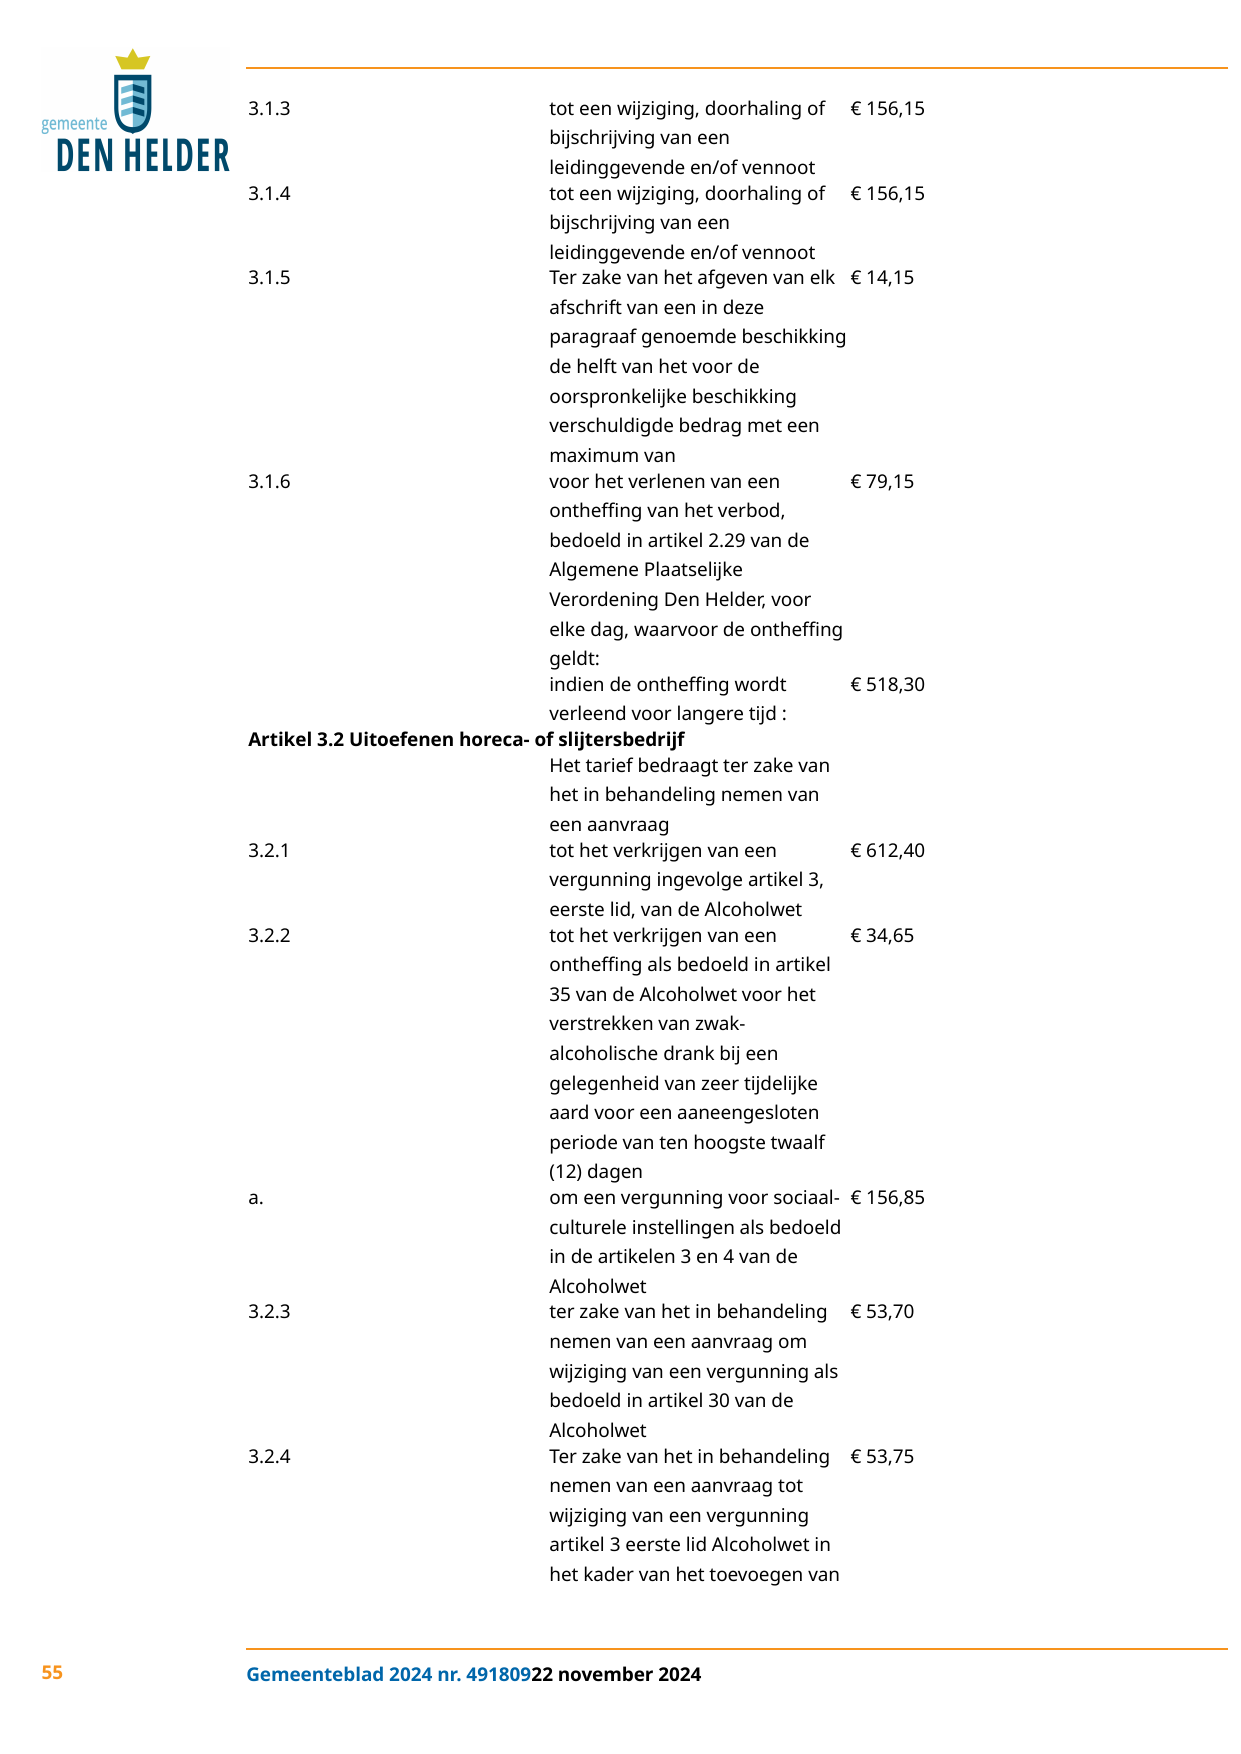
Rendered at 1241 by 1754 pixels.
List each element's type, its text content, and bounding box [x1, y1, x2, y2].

table_cell Ter zake van het in behandeling nemen van een aanvraag tot wijziging van een vergunning artikel 3 eerste lid Alcoholwet in het kader van het toevoegen van [549, 1443, 850, 1587]
table_cell € 79,15 [850, 468, 1152, 671]
table_cell voor het verlenen van een ontheffing van het verbod, bedoeld in artikel 2.29 van de Algemene Plaatselijke Verordening Den Helder, voor elke dag, waarvoor de ontheffing geldt: [549, 468, 850, 671]
table_cell € 156,15 [850, 180, 1152, 264]
table_cell tot het verkrijgen van een vergunning ingevolge artikel 3, eerste lid, van de Alcoholwet [549, 837, 850, 922]
picture [63, 144, 68, 165]
table_cell om een vergunning voor sociaal-culturele instellingen als bedoeld in de artikelen 3 en 4 van de Alcoholwet [549, 1184, 850, 1299]
table_cell 3.2.2 [248, 922, 549, 1184]
picture [220, 160, 224, 172]
table_cell 3.2.4 [248, 1443, 549, 1587]
table_cell Ter zake van het afgeven van elk afschrift van een in deze paragraaf genoemde beschikking de helft van het voor de oorspronkelijke beschikking verschuldigde bedrag met een maximum van [549, 265, 850, 468]
table_cell 3.1.5 [248, 265, 549, 468]
picture [182, 144, 187, 165]
table_cell € 14,15 [850, 265, 1152, 468]
table_cell [248, 752, 549, 837]
table_cell tot het verkrijgen van een ontheffing als bedoeld in artikel 35 van de Alcoholwet voor het verstrekken van zwak-alcoholische drank bij een gelegenheid van zeer tijdelijke aard voor een aaneengesloten periode van ten hoogste twaalf (12) dagen [549, 922, 850, 1184]
table_cell tot een wijziging, doorhaling of bijschrijving van een leidinggevende en/of vennoot [549, 180, 850, 264]
table_cell € 53,75 [850, 1443, 1152, 1587]
table_cell 3.1.6 [248, 468, 549, 671]
table_cell tot een wijziging, doorhaling of bijschrijving van een leidinggevende en/of vennoot [549, 95, 850, 180]
picture [41, 47, 231, 172]
table_cell € 156,15 [850, 95, 1152, 180]
table_cell [850, 752, 1152, 837]
table_cell 3.1.3 [248, 95, 549, 180]
table_cell a. [248, 1184, 549, 1299]
table_cell Het tarief bedraagt ter zake van het in behandeling nemen van een aanvraag [549, 752, 850, 837]
table_cell 3.2.3 [248, 1299, 549, 1443]
picture [100, 154, 106, 172]
table_cell indien de ontheffing wordt verleend voor langere tijd : [549, 671, 850, 726]
table_cell € 612,40 [850, 837, 1152, 922]
table_cell € 34,65 [850, 922, 1152, 1184]
table_cell € 156,85 [850, 1184, 1152, 1299]
table_cell € 518,30 [850, 671, 1152, 726]
table_cell € 53,70 [850, 1299, 1152, 1443]
table_cell 3.2.1 [248, 837, 549, 922]
table_cell Artikel 3.2 Uitoefenen horeca- of slijtersbedrijf [248, 726, 1152, 752]
table_cell ter zake van het in behandeling nemen van een aanvraag om wijziging van een vergunning als bedoeld in artikel 30 van de Alcoholwet [549, 1299, 850, 1443]
picture [130, 157, 135, 172]
table_cell [248, 671, 549, 726]
table_cell 3.1.4 [248, 180, 549, 264]
